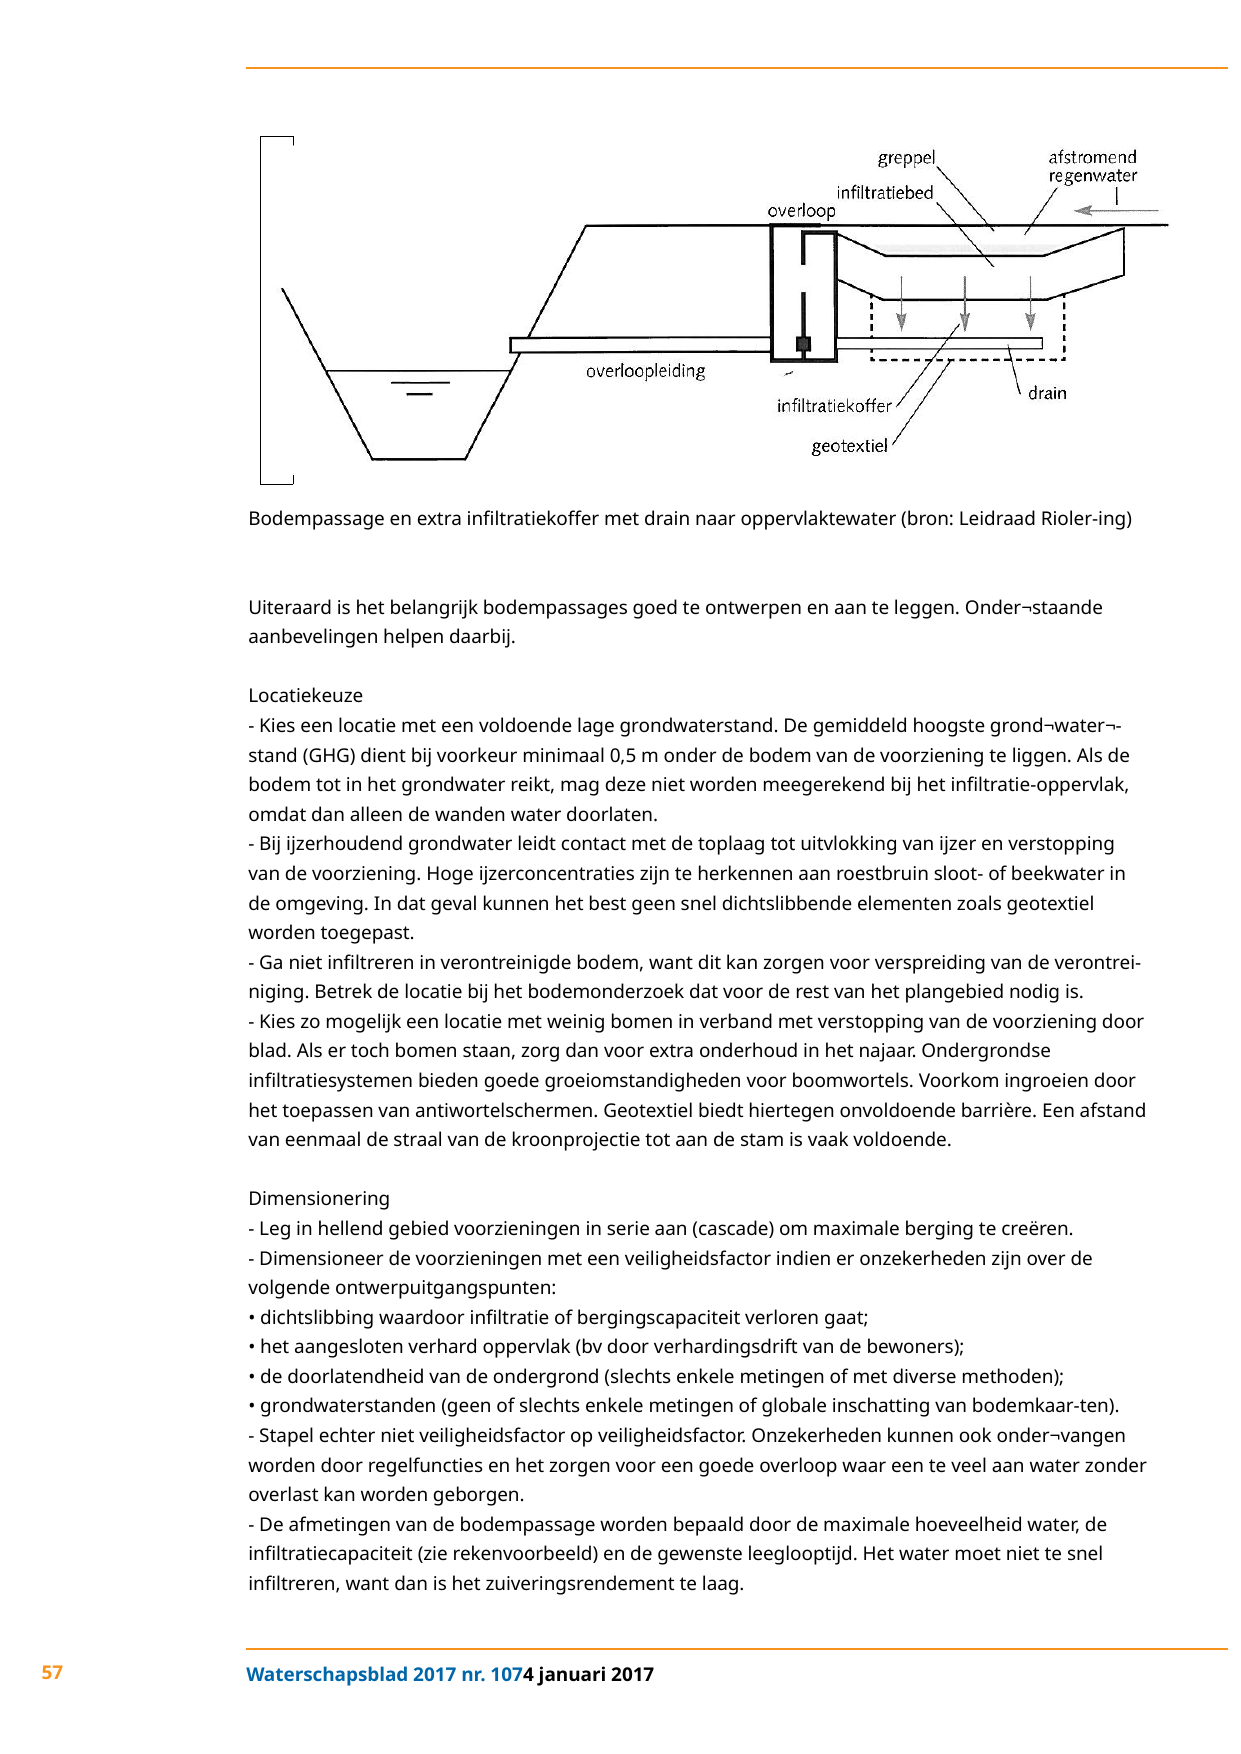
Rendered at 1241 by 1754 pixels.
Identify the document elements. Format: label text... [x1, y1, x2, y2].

text Dimensionering [248, 1186, 1152, 1211]
text - Kies een locatie met een voldoende lage grondwaterstand. De gemiddeld hoogste grond¬water¬-stand (GHG) dient bij voorkeur minimaal 0,5 m onder de bodem van de voorziening te liggen. Als de bodem tot in het grondwater reikt, mag deze niet worden meegerekend bij het infiltratie-oppervlak, omdat dan alleen de wanden water doorlaten. [248, 712, 1152, 827]
text - Stapel echter niet veiligheidsfactor op veiligheidsfactor. Onzekerheden kunnen ook onder¬vangen worden door regelfuncties en het zorgen voor een goede overloop waar een te veel aan water zonder overlast kan worden geborgen. [248, 1422, 1152, 1507]
text • de doorlatendheid van de ondergrond (slechts enkele metingen of met diverse methoden); [248, 1363, 1152, 1389]
text - De afmetingen van de bodempassage worden bepaald door de maximale hoeveelheid water, de infiltratiecapaciteit (zie rekenvoorbeeld) en de gewenste leeglooptijd. Het water moet niet te snel infiltreren, want dan is het zuiveringsrendement te laag. [248, 1511, 1152, 1596]
text Bodempassage en extra infiltratiekoffer met drain naar oppervlaktewater (bron: Leidraad Rioler-ing) [248, 505, 1152, 531]
text Uiteraard is het belangrijk bodempassages goed te ontwerpen en aan te leggen. Onder¬staande aanbevelingen helpen daarbij. [248, 594, 1152, 649]
text - Kies zo mogelijk een locatie met weinig bomen in verband met verstopping van de voorziening door blad. Als er toch bomen staan, zorg dan voor extra onderhoud in het najaar. Ondergrondse infiltratiesystemen bieden goede groeiomstandigheden voor boomwortels. Voorkom ingroeien door het toepassen van antiwortelschermen. Geotextiel biedt hiertegen onvoldoende barrière. Een afstand van eenmaal de straal van de kroonprojectie tot aan de stam is vaak voldoende. [248, 1008, 1152, 1152]
text - Leg in hellend gebied voorzieningen in serie aan (cascade) om maximale berging te creëren. [248, 1215, 1152, 1241]
picture [268, 145, 1173, 475]
text • dichtslibbing waardoor infiltratie of bergingscapaciteit verloren gaat; [248, 1304, 1152, 1329]
text - Bij ijzerhoudend grondwater leidt contact met de toplaag tot uitvlokking van ijzer en verstopping van de voorziening. Hoge ijzerconcentraties zijn te herkennen aan roestbruin sloot- of beekwater in de omgeving. In dat geval kunnen het best geen snel dichtslibbende elementen zoals geotextiel worden toegepast. [248, 831, 1152, 945]
text - Ga niet infiltreren in verontreinigde bodem, want dit kan zorgen voor verspreiding van de verontrei-niging. Betrek de locatie bij het bodemonderzoek dat voor de rest van het plangebied nodig is. [248, 949, 1152, 1004]
text Locatiekeuze [248, 683, 1152, 708]
text • grondwaterstanden (geen of slechts enkele metingen of globale inschatting van bodemkaar-ten). [248, 1393, 1152, 1418]
text - Dimensioneer de voorzieningen met een veiligheidsfactor indien er onzekerheden zijn over de volgende ontwerpuitgangspunten: [248, 1245, 1152, 1300]
text • het aangesloten verhard oppervlak (bv door verhardingsdrift van de bewoners); [248, 1333, 1152, 1359]
picture [41, 47, 231, 172]
